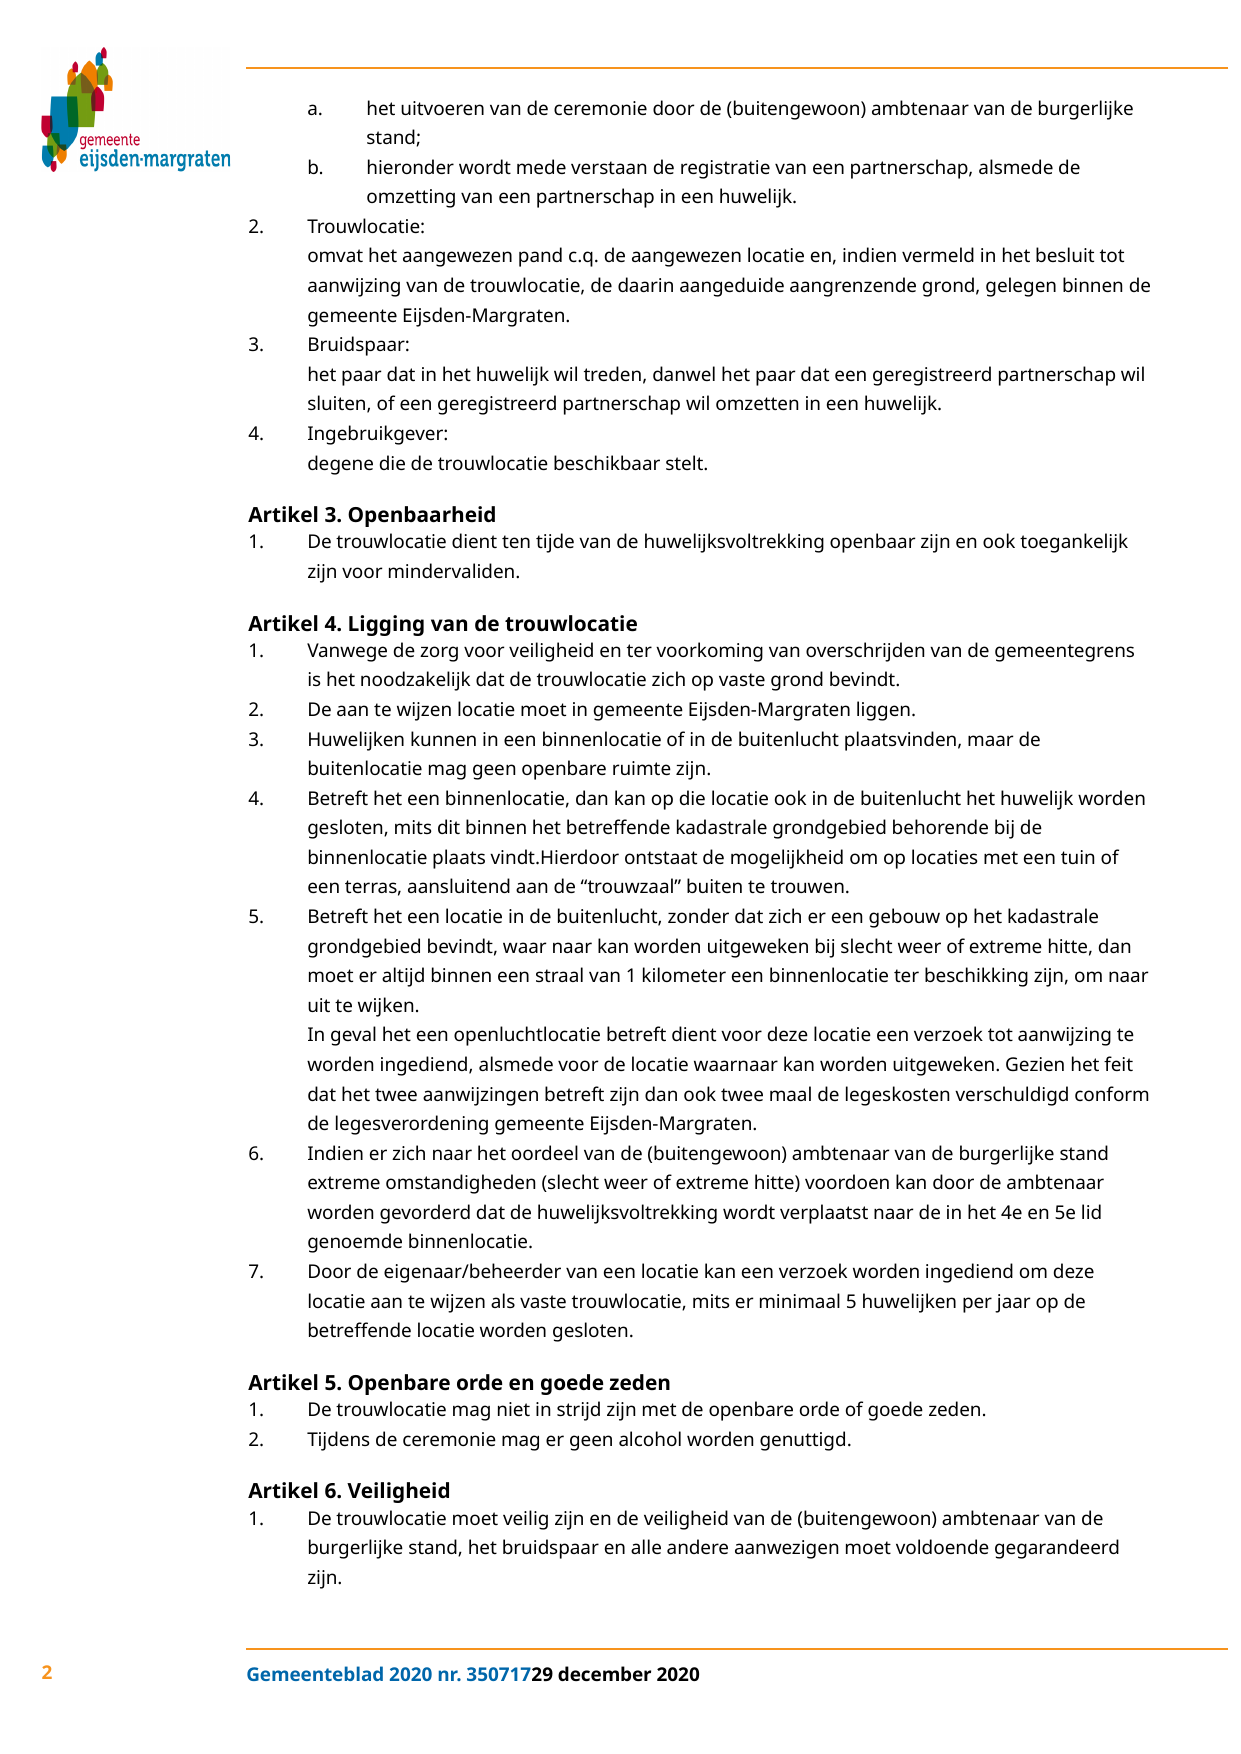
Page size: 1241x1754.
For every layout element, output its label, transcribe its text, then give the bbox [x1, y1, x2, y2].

list In geval het een openluchtlocatie betreft dient voor deze locatie een verzoek tot aanwijzing te worden ingediend, alsmede voor de locatie waarnaar kan worden uitgeweken. Gezien het feit dat het twee aanwijzingen betreft zijn dan ook twee maal de legeskosten verschuldigd conform de legesverordening gemeente Eijsden-Margraten. [248, 1022, 1152, 1136]
text Artikel 3. Openbaarheid [248, 500, 1152, 529]
picture [41, 47, 231, 172]
text Artikel 6. Veiligheid [248, 1476, 1152, 1505]
list Trouwlocatie: [248, 213, 1152, 239]
list Betreft het een locatie in de buitenlucht, zonder dat zich er een gebouw op het kadastrale grondgebied bevindt, waar naar kan worden uitgeweken bij slecht weer of extreme hitte, dan moet er altijd binnen een straal van 1 kilometer een binnenlocatie ter beschikking zijn, om naar uit te wijken. [248, 903, 1152, 1018]
text Artikel 5. Openbare orde en goede zeden [248, 1368, 1152, 1396]
list degene die de trouwlocatie beschikbaar stelt. [248, 450, 1152, 476]
list De trouwlocatie dient ten tijde van de huwelijksvoltrekking openbaar zijn en ook toegankelijk zijn voor mindervaliden. [248, 529, 1152, 584]
list het paar dat in het huwelijk wil treden, danwel het paar dat een geregistreerd partnerschap wil sluiten, of een geregistreerd partnerschap wil omzetten in een huwelijk. [248, 361, 1152, 416]
list De trouwlocatie mag niet in strijd zijn met de openbare orde of goede zeden. [248, 1396, 1152, 1422]
list De trouwlocatie moet veilig zijn en de veiligheid van de (buitengewoon) ambtenaar van de burgerlijke stand, het bruidspaar en alle andere aanwezigen moet voldoende gegarandeerd zijn. [248, 1505, 1152, 1590]
list Tijdens de ceremonie mag er geen alcohol worden genuttigd. [248, 1426, 1152, 1452]
list Bruidspaar: [248, 331, 1152, 357]
list Betreft het een binnenlocatie, dan kan op die locatie ook in de buitenlucht het huwelijk worden gesloten, mits dit binnen het betreffende kadastrale grondgebied behorende bij de binnenlocatie plaats vindt.Hierdoor ontstaat de mogelijkheid om op locaties met een tuin of een terras, aansluitend aan de “trouwzaal” buiten te trouwen. [248, 785, 1152, 899]
list Huwelijken kunnen in een binnenlocatie of in de buitenlucht plaatsvinden, maar de buitenlocatie mag geen openbare ruimte zijn. [248, 726, 1152, 781]
list omvat het aangewezen pand c.q. de aangewezen locatie en, indien vermeld in het besluit tot aanwijzing van de trouwlocatie, de daarin aangeduide aangrenzende grond, gelegen binnen de gemeente Eijsden-Margraten. [248, 243, 1152, 328]
list Vanwege de zorg voor veiligheid en ter voorkoming van overschrijden van de gemeentegrens is het noodzakelijk dat de trouwlocatie zich op vaste grond bevindt. [248, 637, 1152, 692]
list het uitvoeren van de ceremonie door de (buitengewoon) ambtenaar van de burgerlijke stand; [307, 95, 1152, 150]
list Indien er zich naar het oordeel van de (buitengewoon) ambtenaar van de burgerlijke stand extreme omstandigheden (slecht weer of extreme hitte) voordoen kan door de ambtenaar worden gevorderd dat de huwelijksvoltrekking wordt verplaatst naar de in het 4e en 5e lid genoemde binnenlocatie. [248, 1140, 1152, 1254]
list hieronder wordt mede verstaan de registratie van een partnerschap, alsmede de omzetting van een partnerschap in een huwelijk. [307, 154, 1152, 209]
list Door de eigenaar/beheerder van een locatie kan een verzoek worden ingediend om deze locatie aan te wijzen als vaste trouwlocatie, mits er minimaal 5 huwelijken per jaar op de betreffende locatie worden gesloten. [248, 1258, 1152, 1343]
list De aan te wijzen locatie moet in gemeente Eijsden-Margraten liggen. [248, 696, 1152, 722]
text Artikel 4. Ligging van de trouwlocatie [248, 609, 1152, 637]
list Ingebruikgever: [248, 420, 1152, 446]
